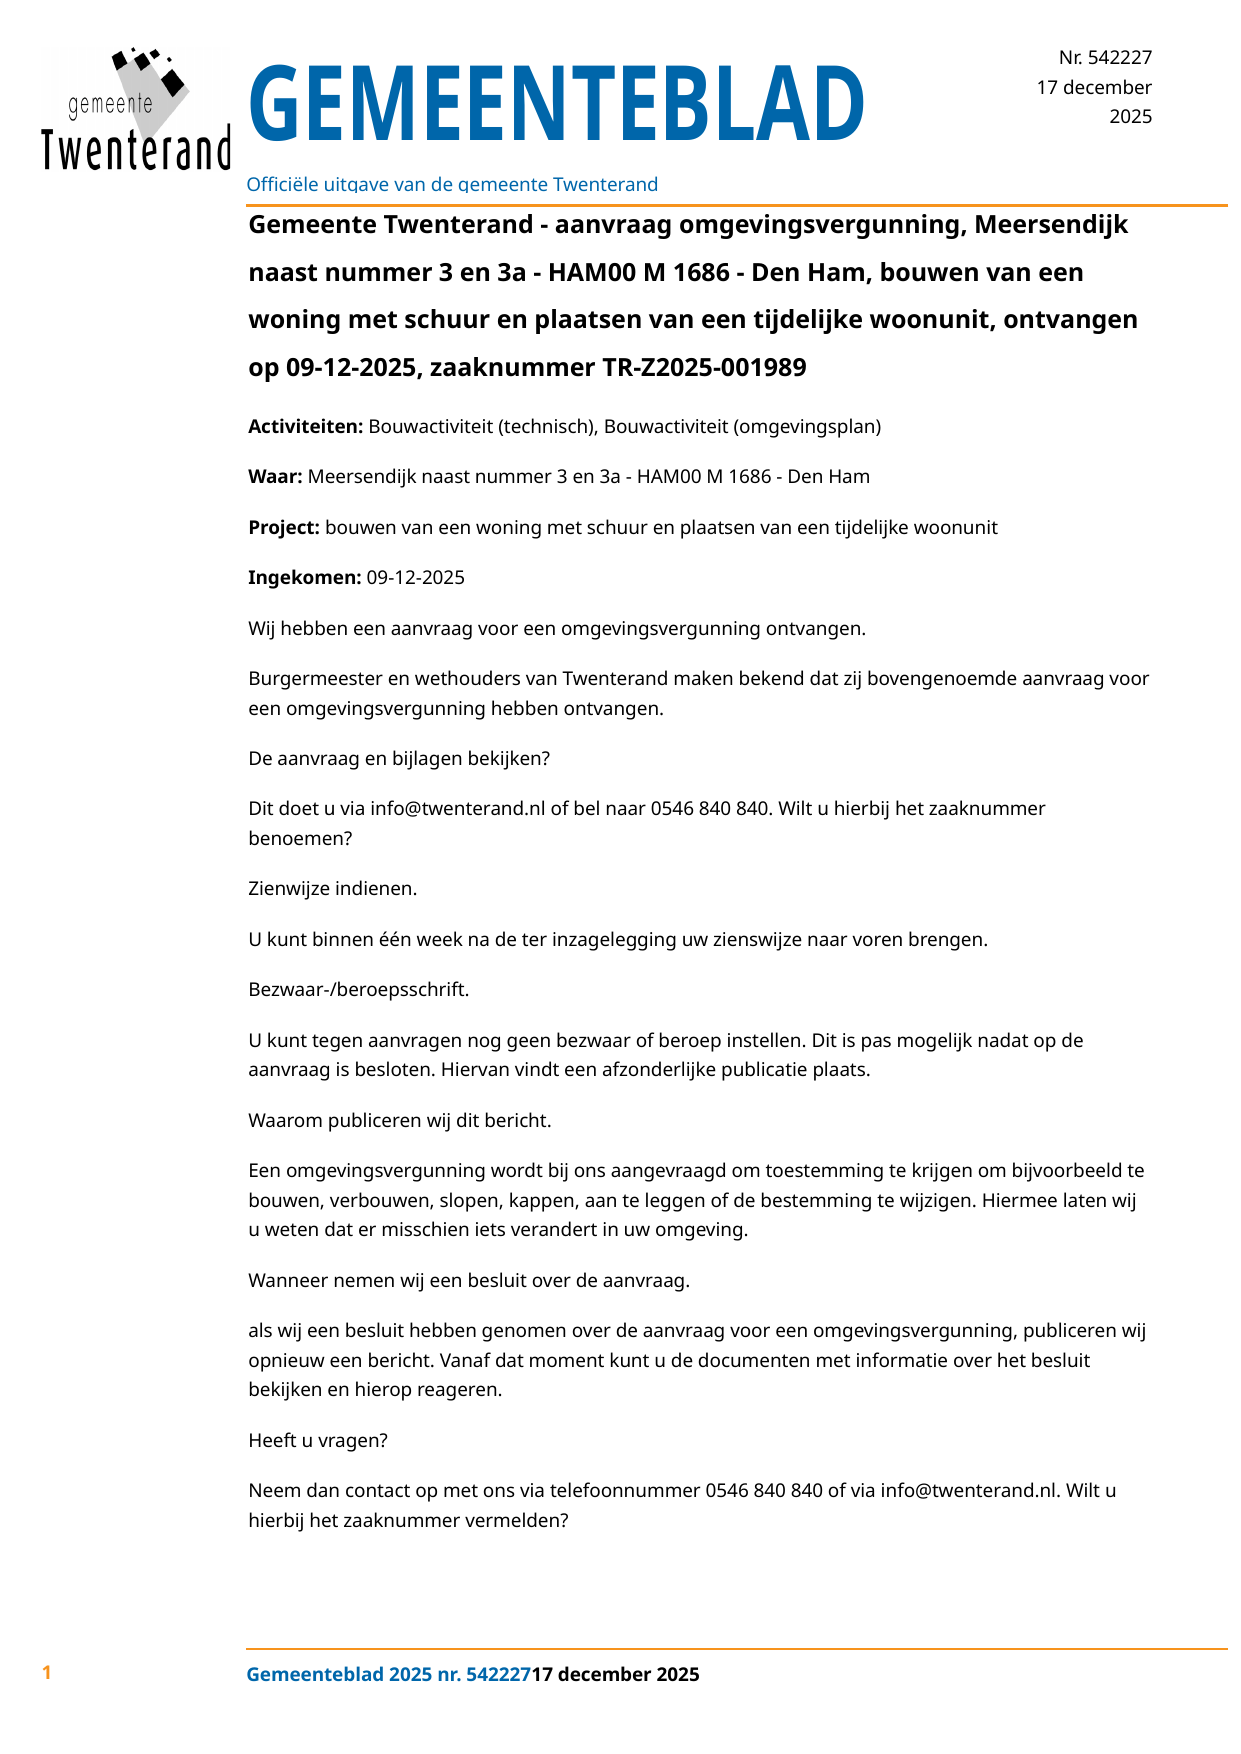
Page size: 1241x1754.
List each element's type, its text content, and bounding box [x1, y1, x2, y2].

text Waarom publiceren wij dit bericht. [248, 1107, 1152, 1133]
text De aanvraag en bijlagen bekijken? [248, 745, 1152, 771]
text Burgermeester en wethouders van Twenterand maken bekend dat zij bovengenoemde aanvraag voor een omgevingsvergunning hebben ontvangen. [248, 665, 1152, 721]
text Een omgevingsvergunning wordt bij ons aangevraagd om toestemming te krijgen om bijvoorbeeld te bouwen, verbouwen, slopen, kappen, aan te leggen of de bestemming te wijzigen. Hiermee laten wij u weten dat er misschien iets verandert in uw omgeving. [248, 1157, 1152, 1242]
text U kunt tegen aanvragen nog geen bezwaar of beroep instellen. Dit is pas mogelijk nadat op de aanvraag is besloten. Hiervan vindt een afzonderlijke publicatie plaats. [248, 1027, 1152, 1082]
text Ingekomen: 09-12-2025 [248, 564, 1152, 590]
text Bezwaar-/beroepsschrift. [248, 976, 1152, 1002]
picture [41, 47, 231, 172]
text Gemeente Twenterand - aanvraag omgevingsvergunning, Meersendijk naast nummer 3 en 3a - HAM00 M 1686 - Den Ham, bouwen van een woning met schuur en plaatsen van een tijdelijke woonunit, ontvangen op 09-12-2025, zaaknummer TR-Z2025-001989 [248, 207, 1152, 384]
text Activiteiten: Bouwactiviteit (technisch), Bouwactiviteit (omgevingsplan) [248, 413, 1152, 439]
text U kunt binnen één week na de ter inzagelegging uw zienswijze naar voren brengen. [248, 926, 1152, 952]
text Neem dan contact op met ons via telefoonnummer 0546 840 840 of via info@twenterand.nl. Wilt u hierbij het zaaknummer vermelden? [248, 1477, 1152, 1533]
text als wij een besluit hebben genomen over de aanvraag voor een omgevingsvergunning, publiceren wij opnieuw een bericht. Vanaf dat moment kunt u de documenten met informatie over het besluit bekijken en hierop reageren. [248, 1317, 1152, 1402]
text Project: bouwen van een woning met schuur en plaatsen van een tijdelijke woonunit [248, 514, 1152, 540]
text Wanneer nemen wij een besluit over de aanvraag. [248, 1267, 1152, 1293]
text Wij hebben een aanvraag voor een omgevingsvergunning ontvangen. [248, 615, 1152, 641]
text Zienwijze indienen. [248, 876, 1152, 901]
text Waar: Meersendijk naast nummer 3 en 3a - HAM00 M 1686 - Den Ham [248, 463, 1152, 489]
text Dit doet u via info@twenterand.nl of bel naar 0546 840 840. Wilt u hierbij het zaaknummer benoemen? [248, 796, 1152, 851]
text Heeft u vragen? [248, 1427, 1152, 1453]
